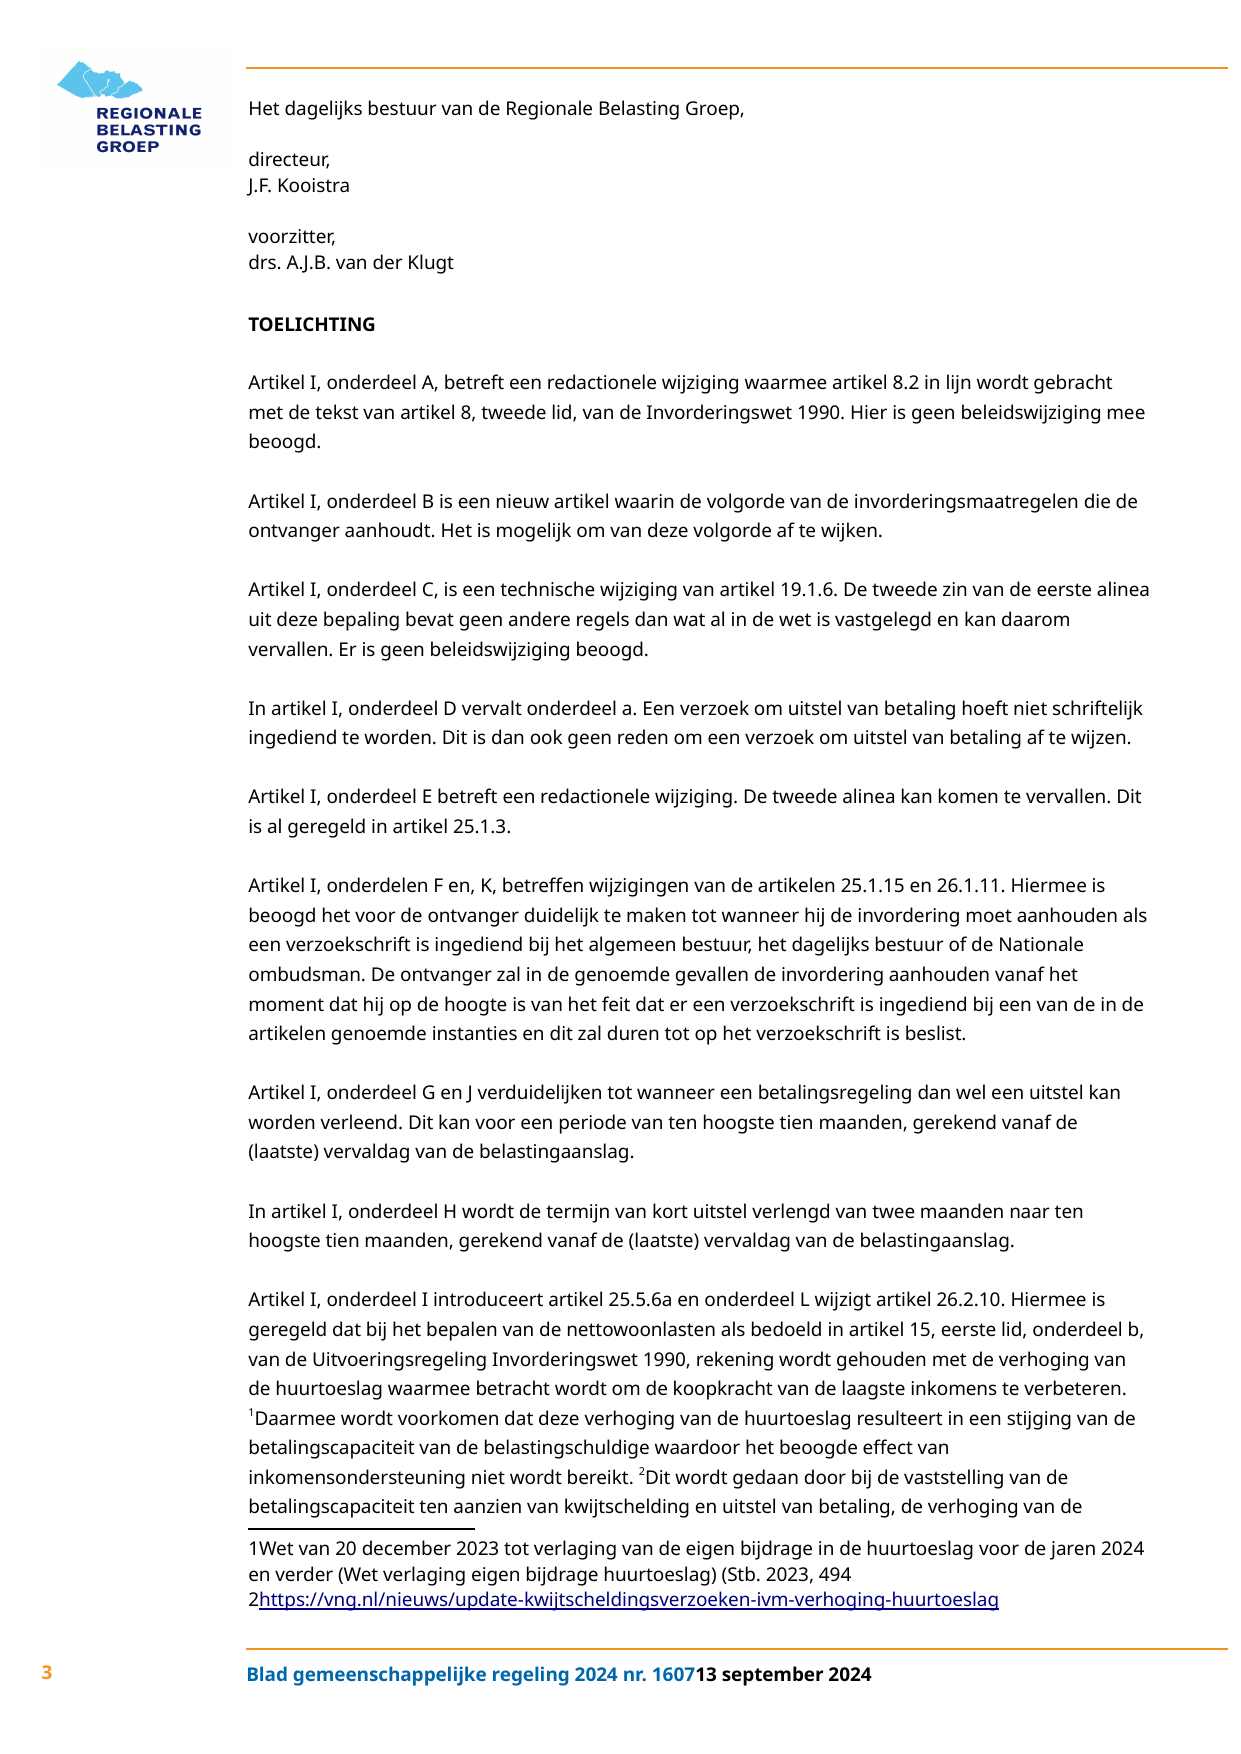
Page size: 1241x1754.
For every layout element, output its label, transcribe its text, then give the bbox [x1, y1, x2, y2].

text https://vng.nl/nieuws/update-kwijtscheldingsverzoeken-ivm-verhoging-huurtoeslag [248, 1586, 1152, 1612]
text Artikel I, onderdeel B is een nieuw artikel waarin de volgorde van de invorderingsmaatregelen die de ontvanger aanhoudt. Het is mogelijk om van deze volgorde af te wijken. [248, 488, 1152, 543]
text voorzitter, [248, 223, 1152, 249]
text J.F. Kooistra [248, 172, 1152, 198]
text directeur, [248, 146, 1152, 172]
text Wet van 20 december 2023 tot verlaging van de eigen bijdrage in de huurtoeslag voor de jaren 2024 en verder (Wet verlaging eigen bijdrage huurtoeslag) (Stb. 2023, 494 [248, 1535, 1152, 1586]
text TOELICHTING [248, 301, 1152, 340]
text Artikel I, onderdelen F en, K, betreffen wijzigingen van de artikelen 25.1.15 en 26.1.11. Hiermee is beoogd het voor de ontvanger duidelijk te maken tot wanneer hij de invordering moet aanhouden als een verzoekschrift is ingediend bij het algemeen bestuur, het dagelijks bestuur of de Nationale ombudsman. De ontvanger zal in de genoemde gevallen de invordering aanhouden vanaf het moment dat hij op de hoogte is van het feit dat er een verzoekschrift is ingediend bij een van de in de artikelen genoemde instanties en dit zal duren tot op het verzoekschrift is beslist. [248, 872, 1152, 1046]
picture [41, 47, 231, 172]
text In artikel I, onderdeel D vervalt onderdeel a. Een verzoek om uitstel van betaling hoeft niet schriftelijk ingediend te worden. Dit is dan ook geen reden om een verzoek om uitstel van betaling af te wijzen. [248, 695, 1152, 750]
text Artikel I, onderdeel E betreft een redactionele wijziging. De tweede alinea kan komen te vervallen. Dit is al geregeld in artikel 25.1.3. [248, 784, 1152, 839]
text Artikel I, onderdeel A, betreft een redactionele wijziging waarmee artikel 8.2 in lijn wordt gebracht met de tekst van artikel 8, tweede lid, van de Invorderingswet 1990. Hier is geen beleidswijziging mee beoogd. [248, 369, 1152, 454]
text In artikel I, onderdeel H wordt de termijn van kort uitstel verlengd van twee maanden naar ten hoogste tien maanden, gerekend vanaf de (laatste) vervaldag van de belastingaanslag. [248, 1198, 1152, 1253]
text Artikel I, onderdeel G en J verduidelijken tot wanneer een betalingsregeling dan wel een uitstel kan worden verleend. Dit kan voor een periode van ten hoogste tien maanden, gerekend vanaf de (laatste) vervaldag van de belastingaanslag. [248, 1079, 1152, 1164]
text drs. A.J.B. van der Klugt [248, 249, 1152, 275]
text Artikel I, onderdeel I introduceert artikel 25.5.6a en onderdeel L wijzigt artikel 26.2.10. Hiermee is geregeld dat bij het bepalen van de nettowoonlasten als bedoeld in artikel 15, eerste lid, onderdeel b, van de Uitvoeringsregeling Invorderingswet 1990, rekening wordt gehouden met de verhoging van de huurtoeslag waarmee betracht wordt om de koopkracht van de laagste inkomens te verbeteren. Daarmee wordt voorkomen dat deze verhoging van de huurtoeslag resulteert in een stijging van de betalingscapaciteit van de belastingschuldige waardoor het beoogde effect van inkomensondersteuning niet wordt bereikt. Dit wordt gedaan door bij de vaststelling van de betalingscapaciteit ten aanzien van kwijtschelding en uitstel van betaling, de verhoging van de [248, 1287, 1152, 1519]
text Artikel I, onderdeel C, is een technische wijziging van artikel 19.1.6. De tweede zin van de eerste alinea uit deze bepaling bevat geen andere regels dan wat al in de wet is vastgelegd en kan daarom vervallen. Er is geen beleidswijziging beoogd. [248, 577, 1152, 661]
text Het dagelijks bestuur van de Regionale Belasting Groep, [248, 95, 1152, 121]
